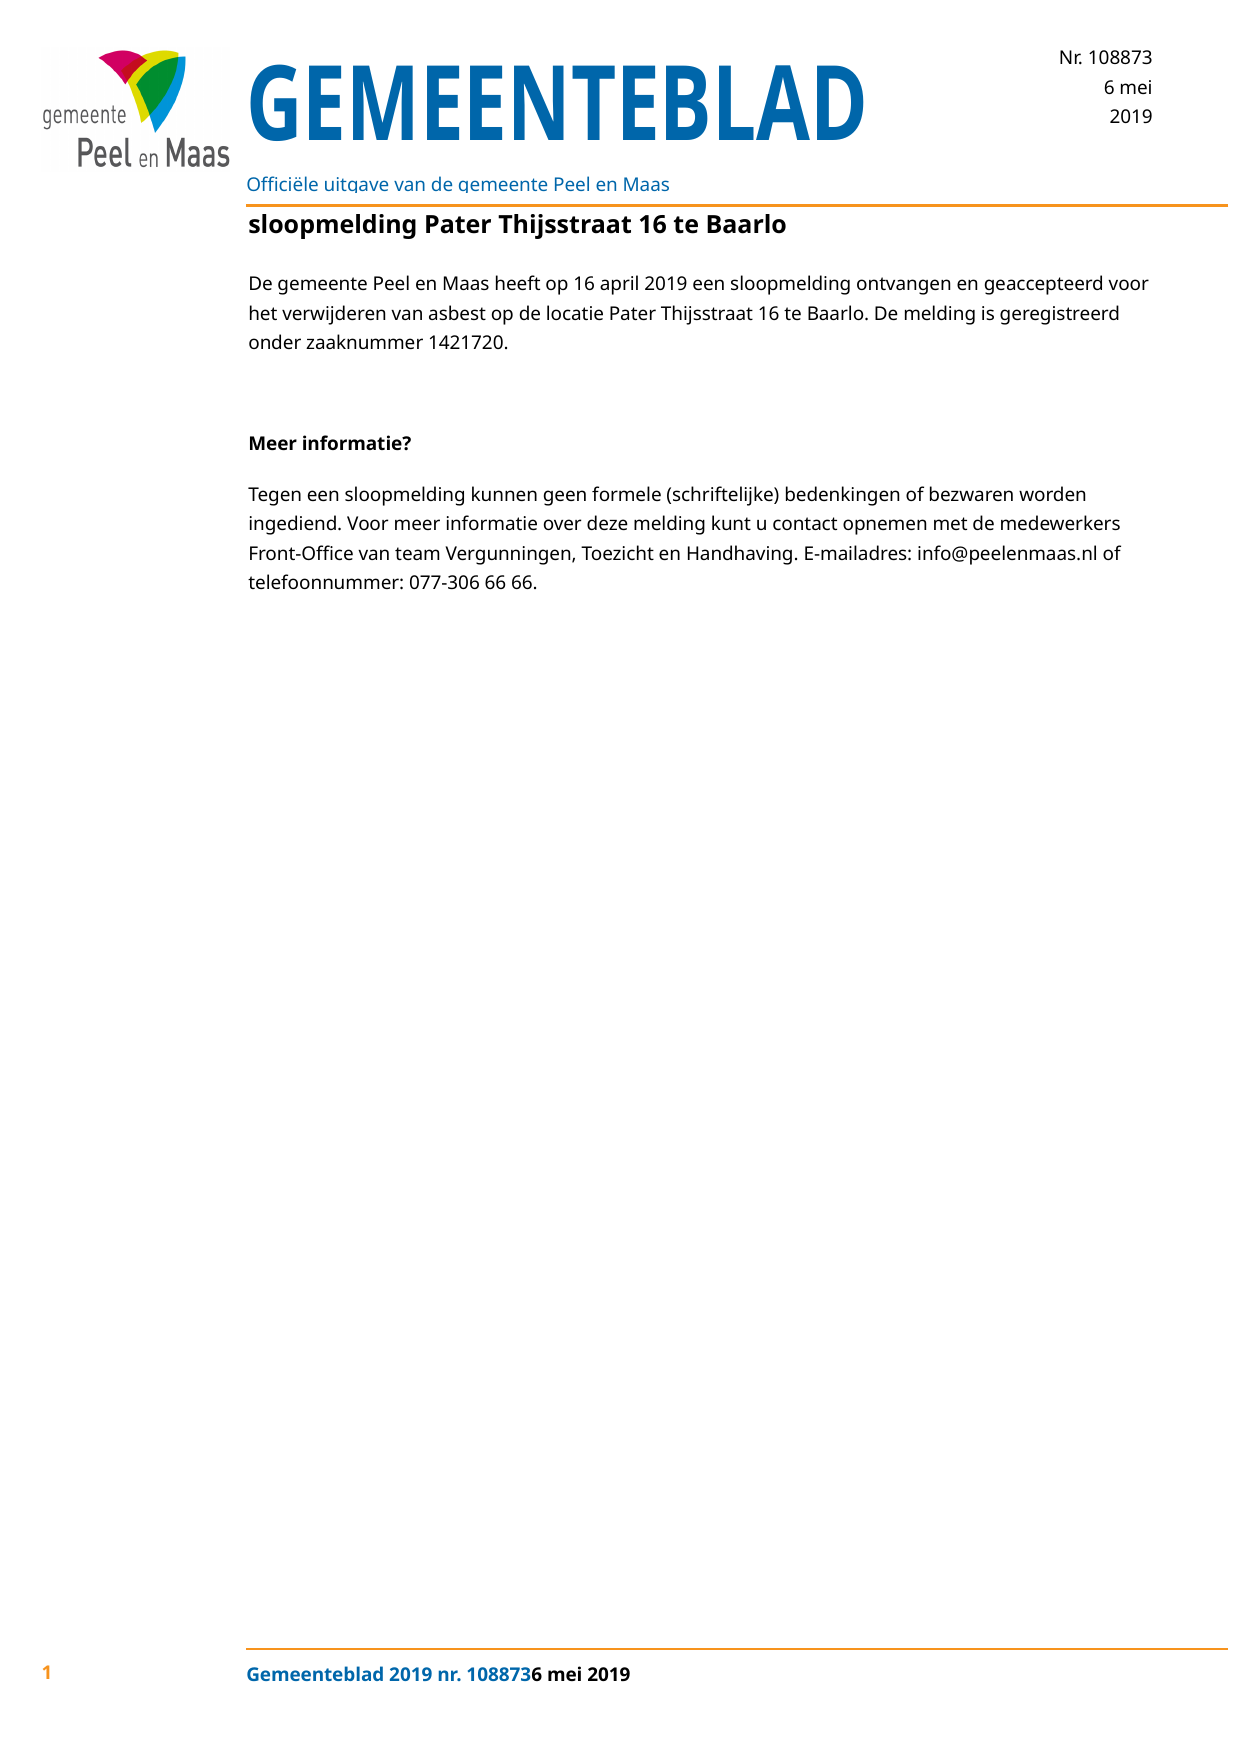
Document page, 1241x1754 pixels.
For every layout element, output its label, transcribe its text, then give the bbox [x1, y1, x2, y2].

text sloopmelding Pater Thijsstraat 16 te Baarlo [248, 207, 1152, 241]
text Meer informatie? [248, 430, 1152, 456]
picture [41, 47, 231, 172]
text Tegen een sloopmelding kunnen geen formele (schriftelijke) bedenkingen of bezwaren worden ingediend. Voor meer informatie over deze melding kunt u contact opnemen met de medewerkers Front-Office van team Vergunningen, Toezicht en Handhaving. E-mailadres: info@peelenmaas.nl of telefoonnummer: 077-306 66 66. [248, 481, 1152, 595]
text De gemeente Peel en Maas heeft op 16 april 2019 een sloopmelding ontvangen en geaccepteerd voor het verwijderen van asbest op de locatie Pater Thijsstraat 16 te Baarlo. De melding is geregistreerd onder zaaknummer 1421720. [248, 270, 1152, 355]
